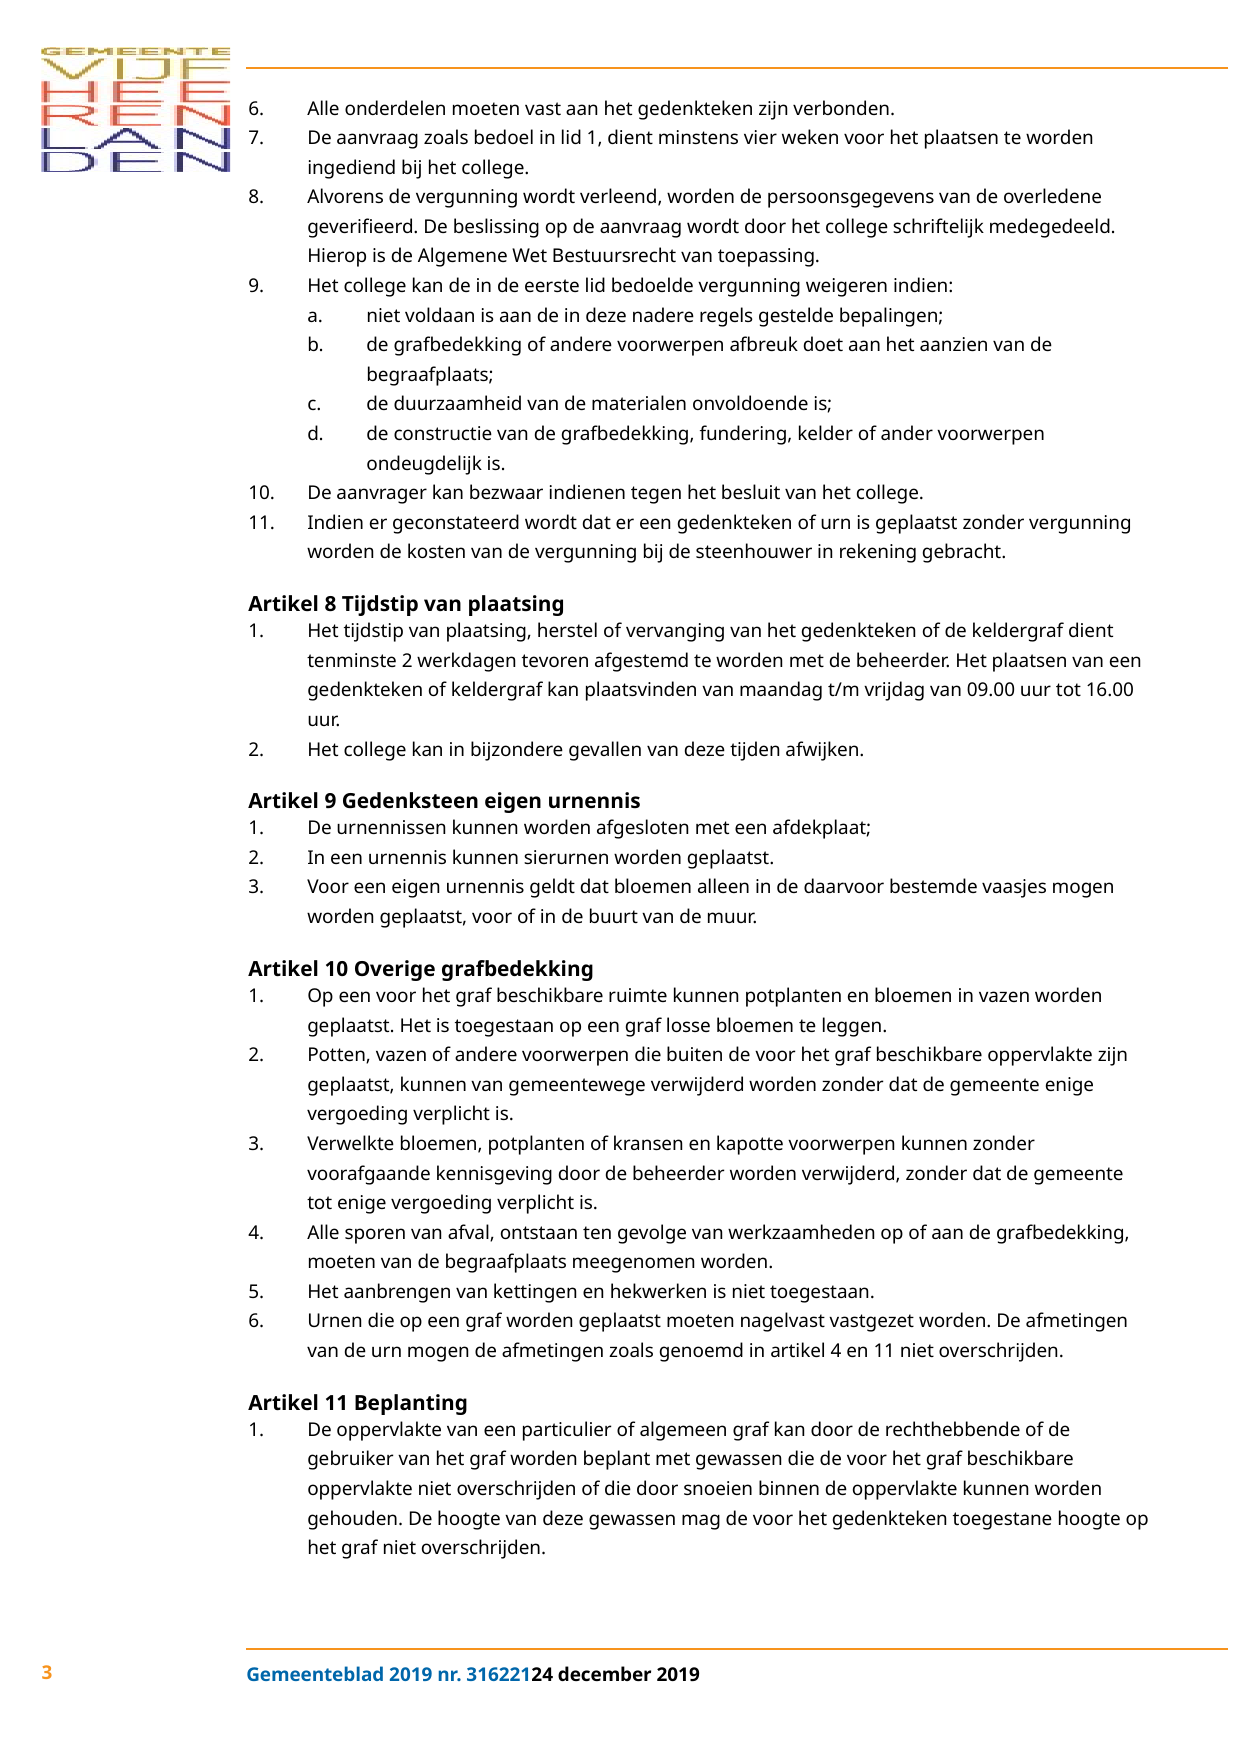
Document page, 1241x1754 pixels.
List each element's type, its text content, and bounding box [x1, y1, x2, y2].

text Artikel 8 Tijdstip van plaatsing [248, 589, 1152, 617]
list Het college kan de in de eerste lid bedoelde vergunning weigeren indien: [248, 272, 1152, 298]
text Artikel 11 Beplanting [248, 1388, 1152, 1416]
list De urnennissen kunnen worden afgesloten met een afdekplaat; [248, 814, 1152, 840]
list niet voldaan is aan de in deze nadere regels gestelde bepalingen; [307, 302, 1152, 328]
list de grafbedekking of andere voorwerpen afbreuk doet aan het aanzien van de begraafplaats; [307, 331, 1152, 387]
text Artikel 10 Overige grafbedekking [248, 954, 1152, 982]
list Verwelkte bloemen, potplanten of kransen en kapotte voorwerpen kunnen zonder voorafgaande kennisgeving door de beheerder worden verwijderd, zonder dat de gemeente tot enige vergoeding verplicht is. [248, 1130, 1152, 1215]
list Alle sporen van afval, ontstaan ten gevolge van werkzaamheden op of aan de grafbedekking, moeten van de begraafplaats meegenomen worden. [248, 1219, 1152, 1274]
list de duurzaamheid van de materialen onvoldoende is; [307, 391, 1152, 416]
list Indien er geconstateerd wordt dat er een gedenkteken of urn is geplaatst zonder vergunning worden de kosten van de vergunning bij de steenhouwer in rekening gebracht. [248, 509, 1152, 564]
text Artikel 9 Gedenksteen eigen urnennis [248, 786, 1152, 814]
picture [41, 47, 231, 172]
list Alle onderdelen moeten vast aan het gedenkteken zijn verbonden. [248, 95, 1152, 121]
list Op een voor het graf beschikbare ruimte kunnen potplanten en bloemen in vazen worden geplaatst. Het is toegestaan op een graf losse bloemen te leggen. [248, 982, 1152, 1037]
list Het college kan in bijzondere gevallen van deze tijden afwijken. [248, 736, 1152, 761]
list Potten, vazen of andere voorwerpen die buiten de voor het graf beschikbare oppervlakte zijn geplaatst, kunnen van gemeentewege verwijderd worden zonder dat de gemeente enige vergoeding verplicht is. [248, 1041, 1152, 1126]
list de constructie van de grafbedekking, fundering, kelder of ander voorwerpen ondeugdelijk is. [307, 420, 1152, 476]
list De oppervlakte van een particulier of algemeen graf kan door de rechthebbende of de gebruiker van het graf worden beplant met gewassen die de voor het graf beschikbare oppervlakte niet overschrijden of die door snoeien binnen de oppervlakte kunnen worden gehouden. De hoogte van deze gewassen mag de voor het gedenkteken toegestane hoogte op het graf niet overschrijden. [248, 1416, 1152, 1560]
list Alvorens de vergunning wordt verleend, worden de persoonsgegevens van de overledene geverifieerd. De beslissing op de aanvraag wordt door het college schriftelijk medegedeeld. Hierop is de Algemene Wet Bestuursrecht van toepassing. [248, 183, 1152, 268]
list Het tijdstip van plaatsing, herstel of vervanging van het gedenkteken of de keldergraf dient tenminste 2 werkdagen tevoren afgestemd te worden met de beheerder. Het plaatsen van een gedenkteken of keldergraf kan plaatsvinden van maandag t/m vrijdag van 09.00 uur tot 16.00 uur. [248, 617, 1152, 732]
list De aanvrager kan bezwaar indienen tegen het besluit van het college. [248, 479, 1152, 505]
list Urnen die op een graf worden geplaatst moeten nagelvast vastgezet worden. De afmetingen van de urn mogen de afmetingen zoals genoemd in artikel 4 en 11 niet overschrijden. [248, 1308, 1152, 1363]
list Voor een eigen urnennis geldt dat bloemen alleen in de daarvoor bestemde vaasjes mogen worden geplaatst, voor of in de buurt van de muur. [248, 874, 1152, 929]
list In een urnennis kunnen sierurnen worden geplaatst. [248, 844, 1152, 870]
list Het aanbrengen van kettingen en hekwerken is niet toegestaan. [248, 1278, 1152, 1304]
list De aanvraag zoals bedoel in lid 1, dient minstens vier weken voor het plaatsen te worden ingediend bij het college. [248, 124, 1152, 180]
